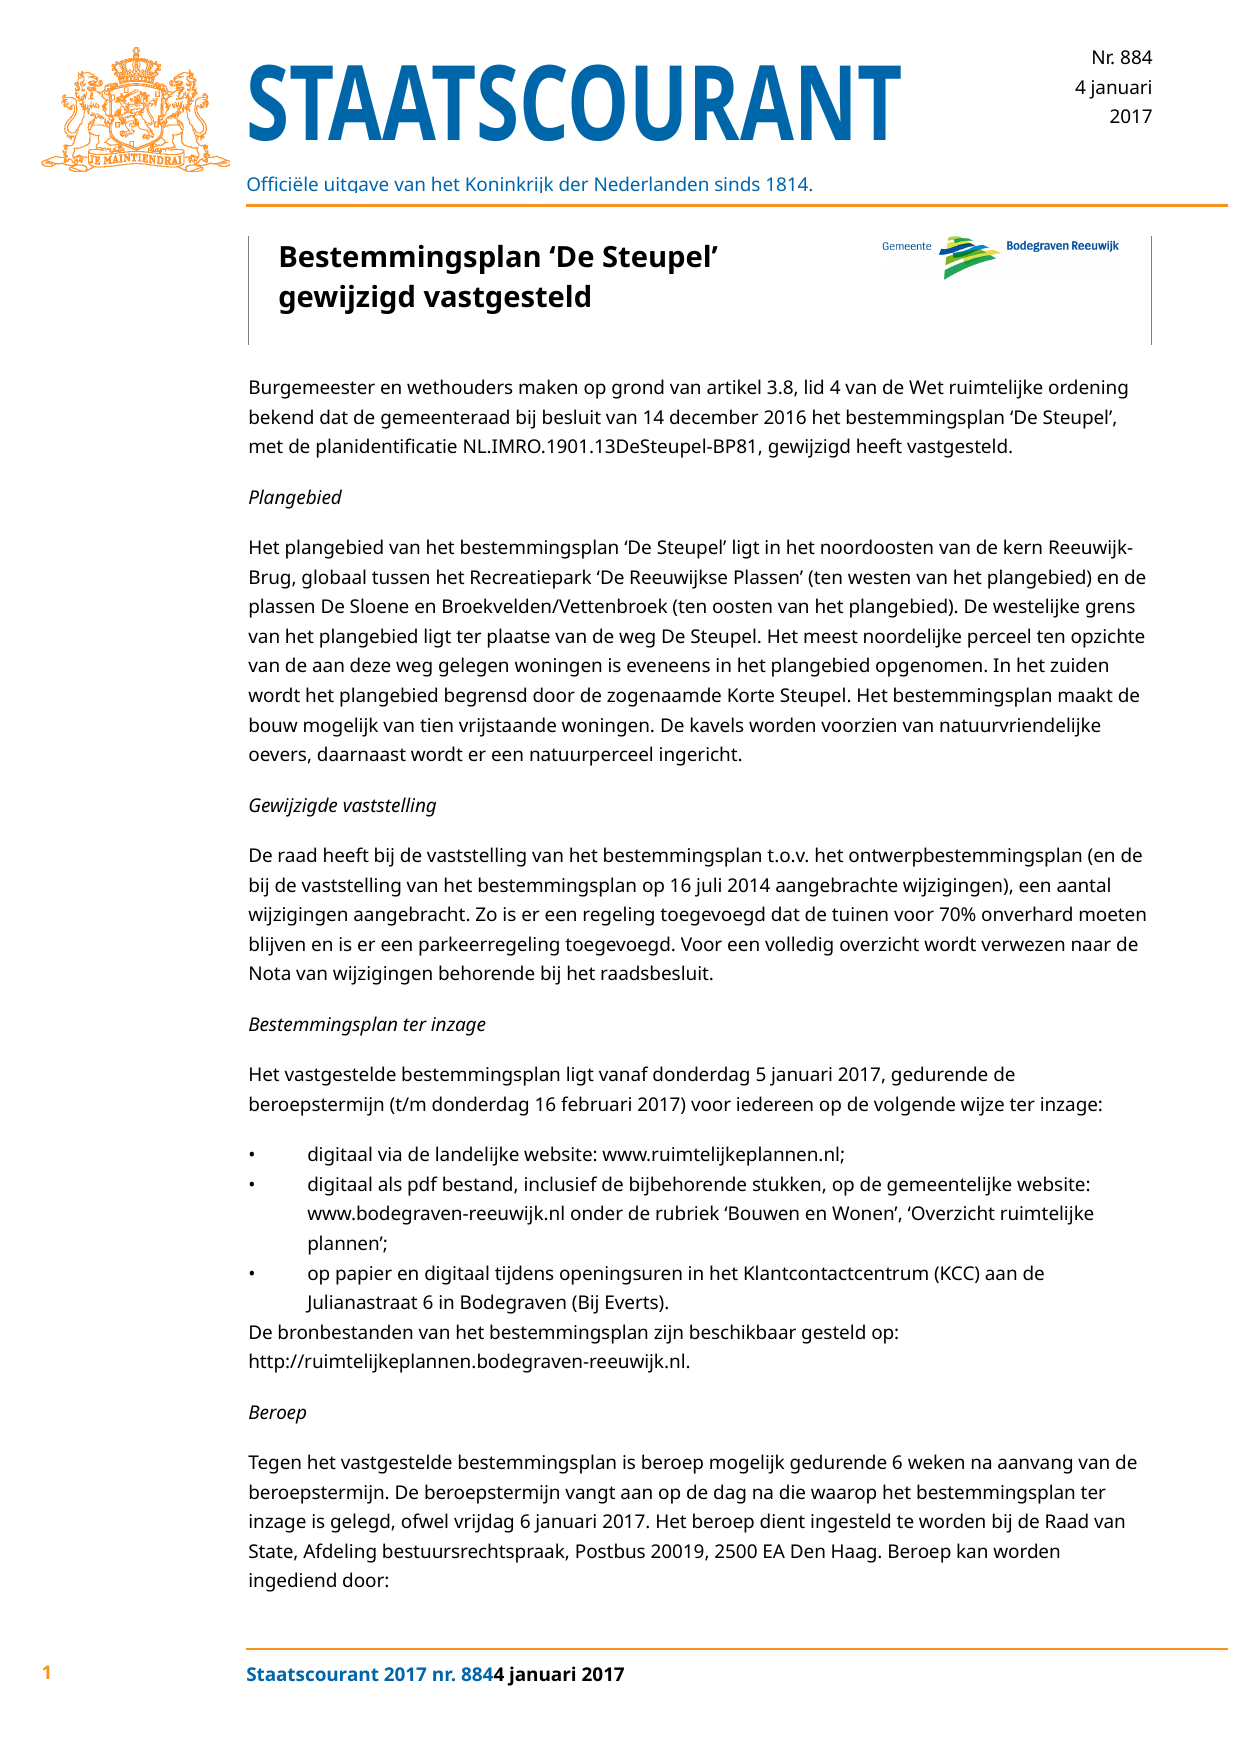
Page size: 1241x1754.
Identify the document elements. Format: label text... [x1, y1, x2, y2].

text De raad heeft bij de vaststelling van het bestemmingsplan t.o.v. het ontwerpbestemmingsplan (en de bij de vaststelling van het bestemmingsplan op 16 juli 2014 aangebrachte wijzigingen), een aantal wijzigingen aangebracht. Zo is er een regeling toegevoegd dat de tuinen voor 70% onverhard moeten blijven en is er een parkeerregeling toegevoegd. Voor een volledig overzicht wordt verwezen naar de Nota van wijzigingen behorende bij het raadsbesluit. [248, 842, 1152, 986]
list op papier en digitaal tijdens openingsuren in het Klantcontactcentrum (KCC) aan de Julianastraat 6 in Bodegraven (Bij Everts). [248, 1260, 1152, 1315]
text De bronbestanden van het bestemmingsplan zijn beschikbaar gesteld op: http://ruimtelijkeplannen.bodegraven-reeuwijk.nl. [248, 1319, 1152, 1374]
text Beroep [248, 1399, 1152, 1424]
list digitaal via de landelijke website: www.ruimtelijkeplannen.nl; [248, 1141, 1152, 1167]
picture [882, 236, 1119, 280]
text Gewijzigde vaststelling [248, 792, 1152, 817]
table_header [850, 236, 1151, 345]
text Het vastgestelde bestemmingsplan ligt vanaf donderdag 5 januari 2017, gedurende de beroepstermijn (t/m donderdag 16 februari 2017) voor iedereen op de volgende wijze ter inzage: [248, 1061, 1152, 1117]
text Bestemmingsplan ter inzage [248, 1011, 1152, 1037]
text Burgemeester en wethouders maken op grond van artikel 3.8, lid 4 van de Wet ruimtelijke ordening bekend dat de gemeenteraad bij besluit van 14 december 2016 het bestemmingsplan ‘De Steupel’, met de planidentificatie NL.IMRO.1901.13DeSteupel-BP81, gewijzigd heeft vastgesteld. [248, 374, 1152, 459]
picture [41, 47, 231, 172]
list digitaal als pdf bestand, inclusief de bijbehorende stukken, op de gemeentelijke website: www.bodegraven-reeuwijk.nl onder de rubriek ‘Bouwen en Wonen’, ‘Overzicht ruimtelijke plannen’; [248, 1171, 1152, 1256]
text Het plangebied van het bestemmingsplan ‘De Steupel’ ligt in het noordoosten van de kern Reeuwijk-Brug, globaal tussen het Recreatiepark ‘De Reeuwijkse Plassen’ (ten westen van het plangebied) en de plassen De Sloene en Broekvelden/Vettenbroek (ten oosten van het plangebied). De westelijke grens van het plangebied ligt ter plaatse van de weg De Steupel. Het meest noordelijke perceel ten opzichte van de aan deze weg gelegen woningen is eveneens in het plangebied opgenomen. In het zuiden wordt het plangebied begrensd door de zogenaamde Korte Steupel. Het bestemmingsplan maakt de bouw mogelijk van tien vrijstaande woningen. De kavels worden voorzien van natuurvriendelijke oevers, daarnaast wordt er een natuurperceel ingericht. [248, 534, 1152, 767]
text Plangebied [248, 484, 1152, 509]
table_header Bestemmingsplan ‘De Steupel’ gewijzigd vastgesteld [249, 236, 850, 345]
text Tegen het vastgestelde bestemmingsplan is beroep mogelijk gedurende 6 weken na aanvang van de beroepstermijn. De beroepstermijn vangt aan op de dag na die waarop het bestemmingsplan ter inzage is gelegd, ofwel vrijdag 6 januari 2017. Het beroep dient ingesteld te worden bij de Raad van State, Afdeling bestuursrechtspraak, Postbus 20019, 2500 EA Den Haag. Beroep kan worden ingediend door: [248, 1449, 1152, 1593]
